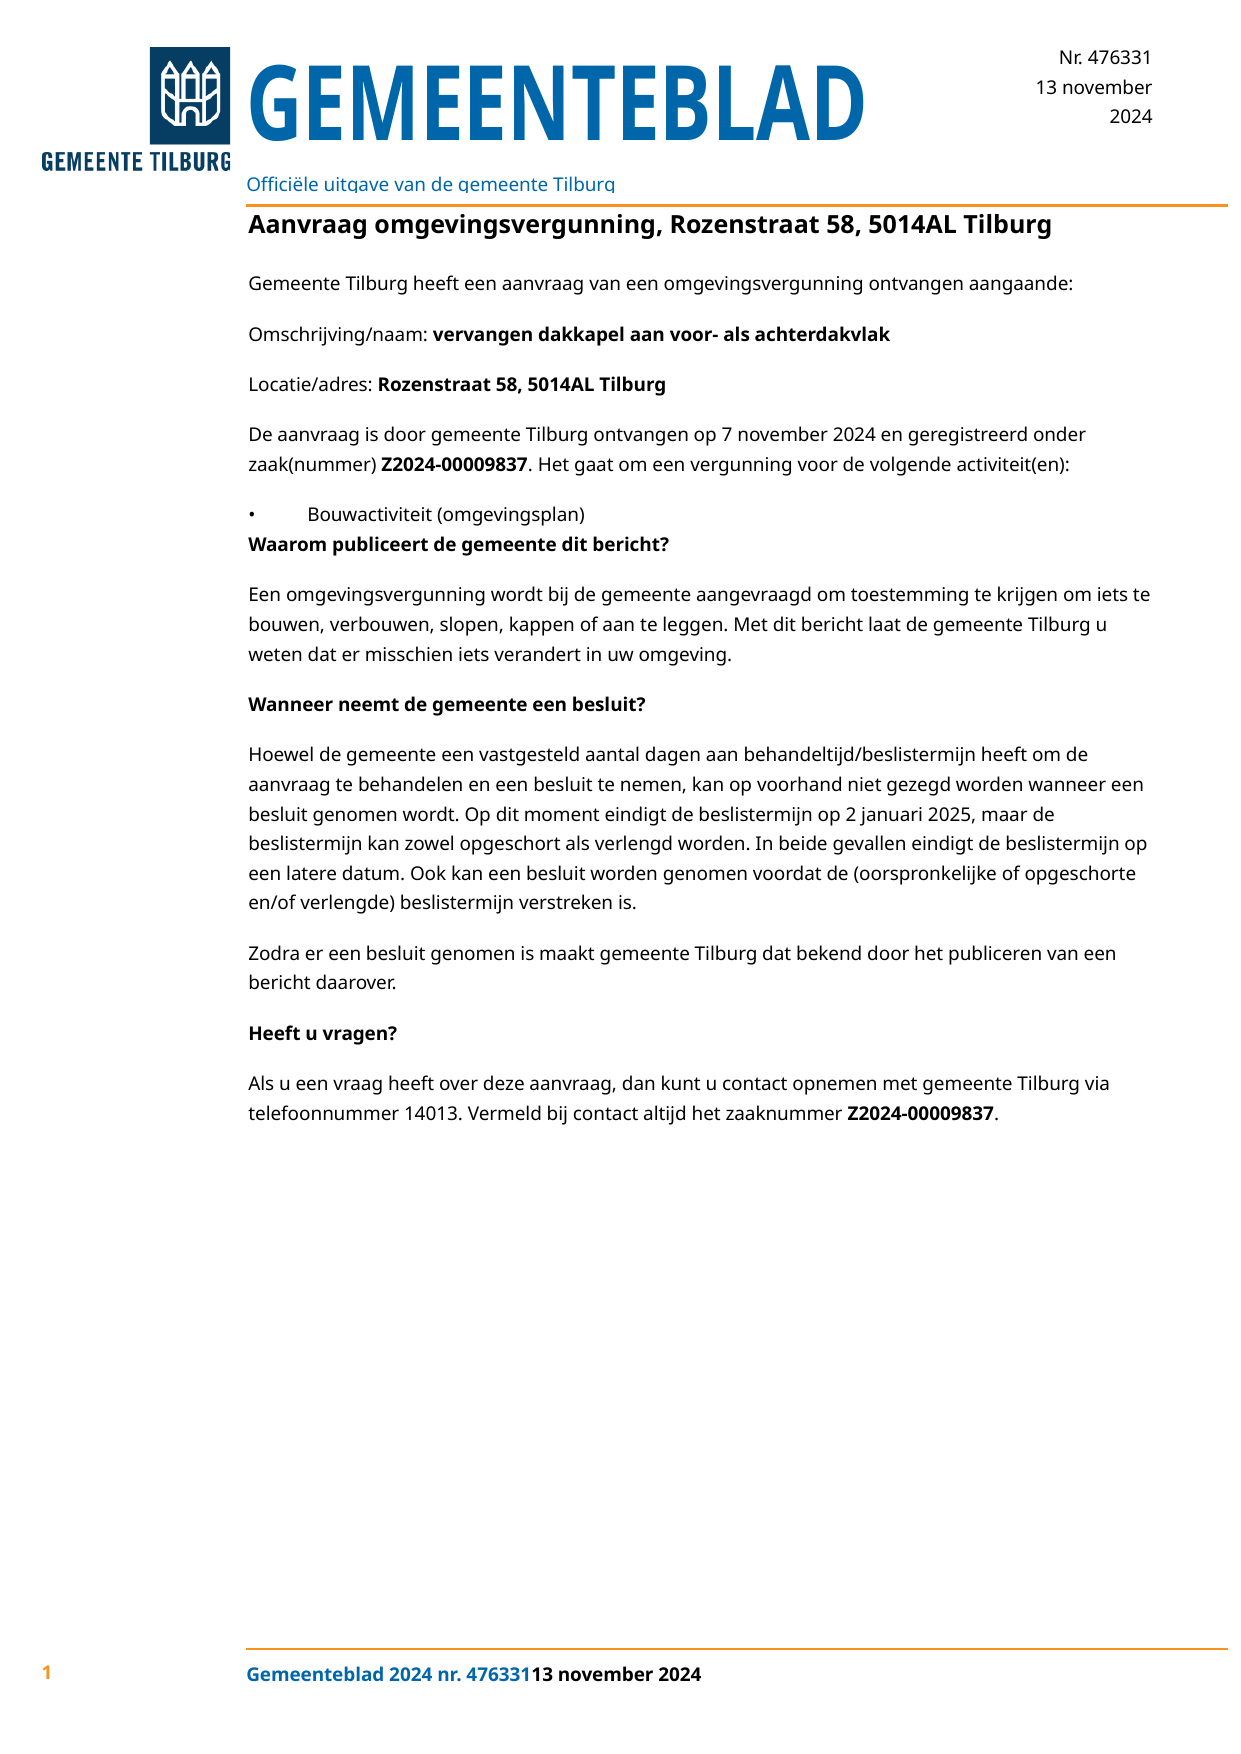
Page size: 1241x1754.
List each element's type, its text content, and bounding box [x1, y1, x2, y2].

text Als u een vraag heeft over deze aanvraag, dan kunt u contact opnemen met gemeente Tilburg via telefoonnummer 14013. Vermeld bij contact altijd het zaaknummer Z2024-00009837. [248, 1070, 1152, 1126]
picture [41, 47, 231, 172]
text Wanneer neemt de gemeente een besluit? [248, 691, 1152, 717]
text Locatie/adres: Rozenstraat 58, 5014AL Tilburg [248, 371, 1152, 397]
text Omschrijving/naam: vervangen dakkapel aan voor- als achterdakvlak [248, 321, 1152, 346]
text Waarom publiceert de gemeente dit bericht? [248, 531, 1152, 557]
text Hoewel de gemeente een vastgesteld aantal dagen aan behandeltijd/beslistermijn heeft om de aanvraag te behandelen en een besluit te nemen, kan op voorhand niet gezegd worden wanneer een besluit genomen wordt. Op dit moment eindigt de beslistermijn op 2 januari 2025, maar de beslistermijn kan zowel opgeschort als verlengd worden. In beide gevallen eindigt de beslistermijn op een latere datum. Ook kan een besluit worden genomen voordat de (oorspronkelijke of opgeschorte en/of verlengde) beslistermijn verstreken is. [248, 742, 1152, 915]
text Zodra er een besluit genomen is maakt gemeente Tilburg dat bekend door het publiceren van een bericht daarover. [248, 940, 1152, 995]
list Bouwactiviteit (omgevingsplan) [248, 502, 1152, 527]
text Aanvraag omgevingsvergunning, Rozenstraat 58, 5014AL Tilburg [248, 207, 1152, 241]
text Een omgevingsvergunning wordt bij de gemeente aangevraagd om toestemming te krijgen om iets te bouwen, verbouwen, slopen, kappen of aan te leggen. Met dit bericht laat de gemeente Tilburg u weten dat er misschien iets verandert in uw omgeving. [248, 582, 1152, 666]
text Gemeente Tilburg heeft een aanvraag van een omgevingsvergunning ontvangen aangaande: [248, 270, 1152, 296]
text Heeft u vragen? [248, 1020, 1152, 1046]
text De aanvraag is door gemeente Tilburg ontvangen op 7 november 2024 en geregistreerd onder zaak(nummer) Z2024-00009837. Het gaat om een vergunning voor de volgende activiteit(en): [248, 422, 1152, 477]
